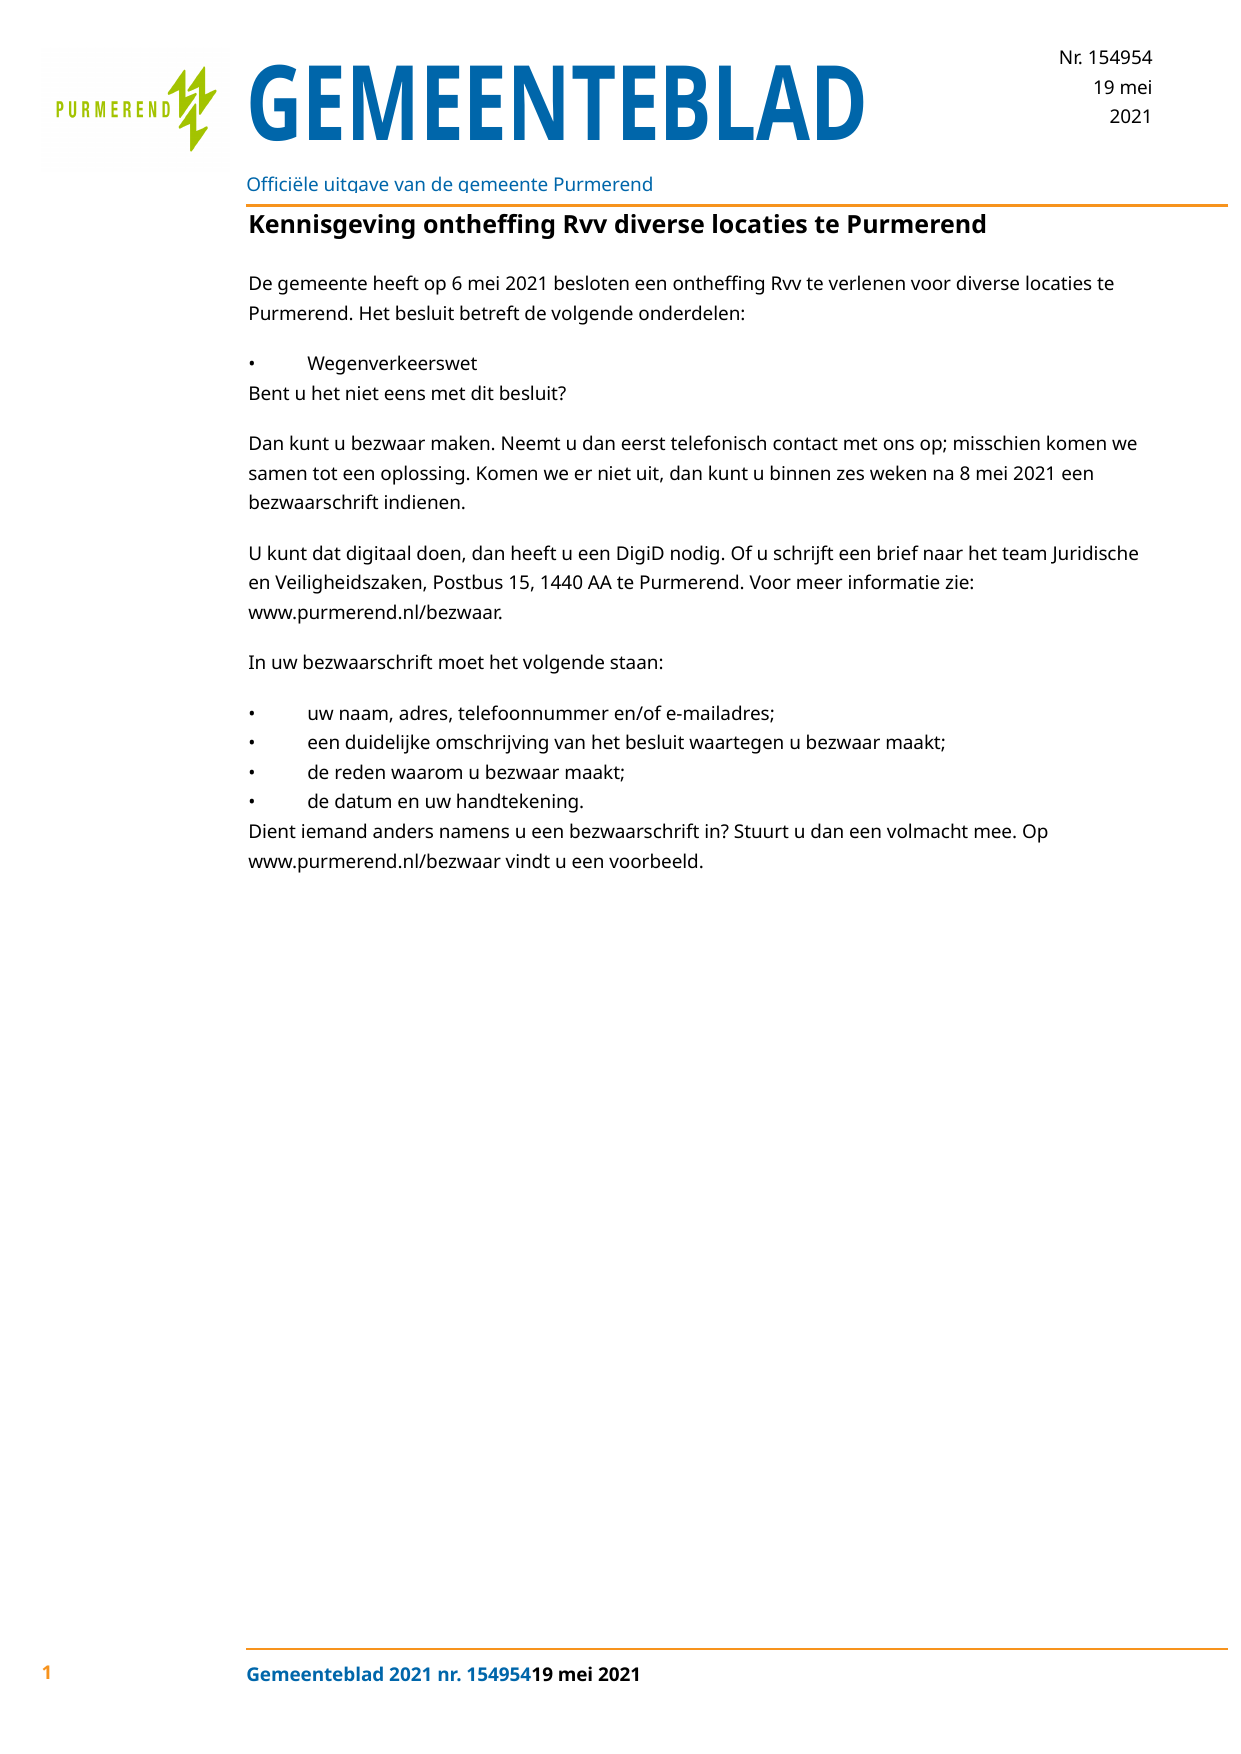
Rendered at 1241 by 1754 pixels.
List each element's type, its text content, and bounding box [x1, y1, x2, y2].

picture [41, 47, 231, 172]
text Dient iemand anders namens u een bezwaarschrift in? Stuurt u dan een volmacht mee. Op www.purmerend.nl/bezwaar vindt u een voorbeeld. [248, 818, 1152, 873]
list uw naam, adres, telefoonnummer en/of e-mailadres; [248, 700, 1152, 726]
list Wegenverkeerswet [248, 350, 1152, 376]
text De gemeente heeft op 6 mei 2021 besloten een ontheffing Rvv te verlenen voor diverse locaties te Purmerend. Het besluit betreft de volgende onderdelen: [248, 270, 1152, 326]
text Bent u het niet eens met dit besluit? [248, 380, 1152, 406]
list de datum en uw handtekening. [248, 789, 1152, 814]
list de reden waarom u bezwaar maakt; [248, 759, 1152, 785]
text In uw bezwaarschrift moet het volgende staan: [248, 649, 1152, 675]
text Kennisgeving ontheffing Rvv diverse locaties te Purmerend [248, 207, 1152, 241]
text Dan kunt u bezwaar maken. Neemt u dan eerst telefonisch contact met ons op; misschien komen we samen tot een oplossing. Komen we er niet uit, dan kunt u binnen zes weken na 8 mei 2021 een bezwaarschrift indienen. [248, 430, 1152, 515]
text U kunt dat digitaal doen, dan heeft u een DigiD nodig. Of u schrijft een brief naar het team Juridische en Veiligheidszaken, Postbus 15, 1440 AA te Purmerend. Voor meer informatie zie: www.purmerend.nl/bezwaar. [248, 540, 1152, 625]
list een duidelijke omschrijving van het besluit waartegen u bezwaar maakt; [248, 729, 1152, 755]
